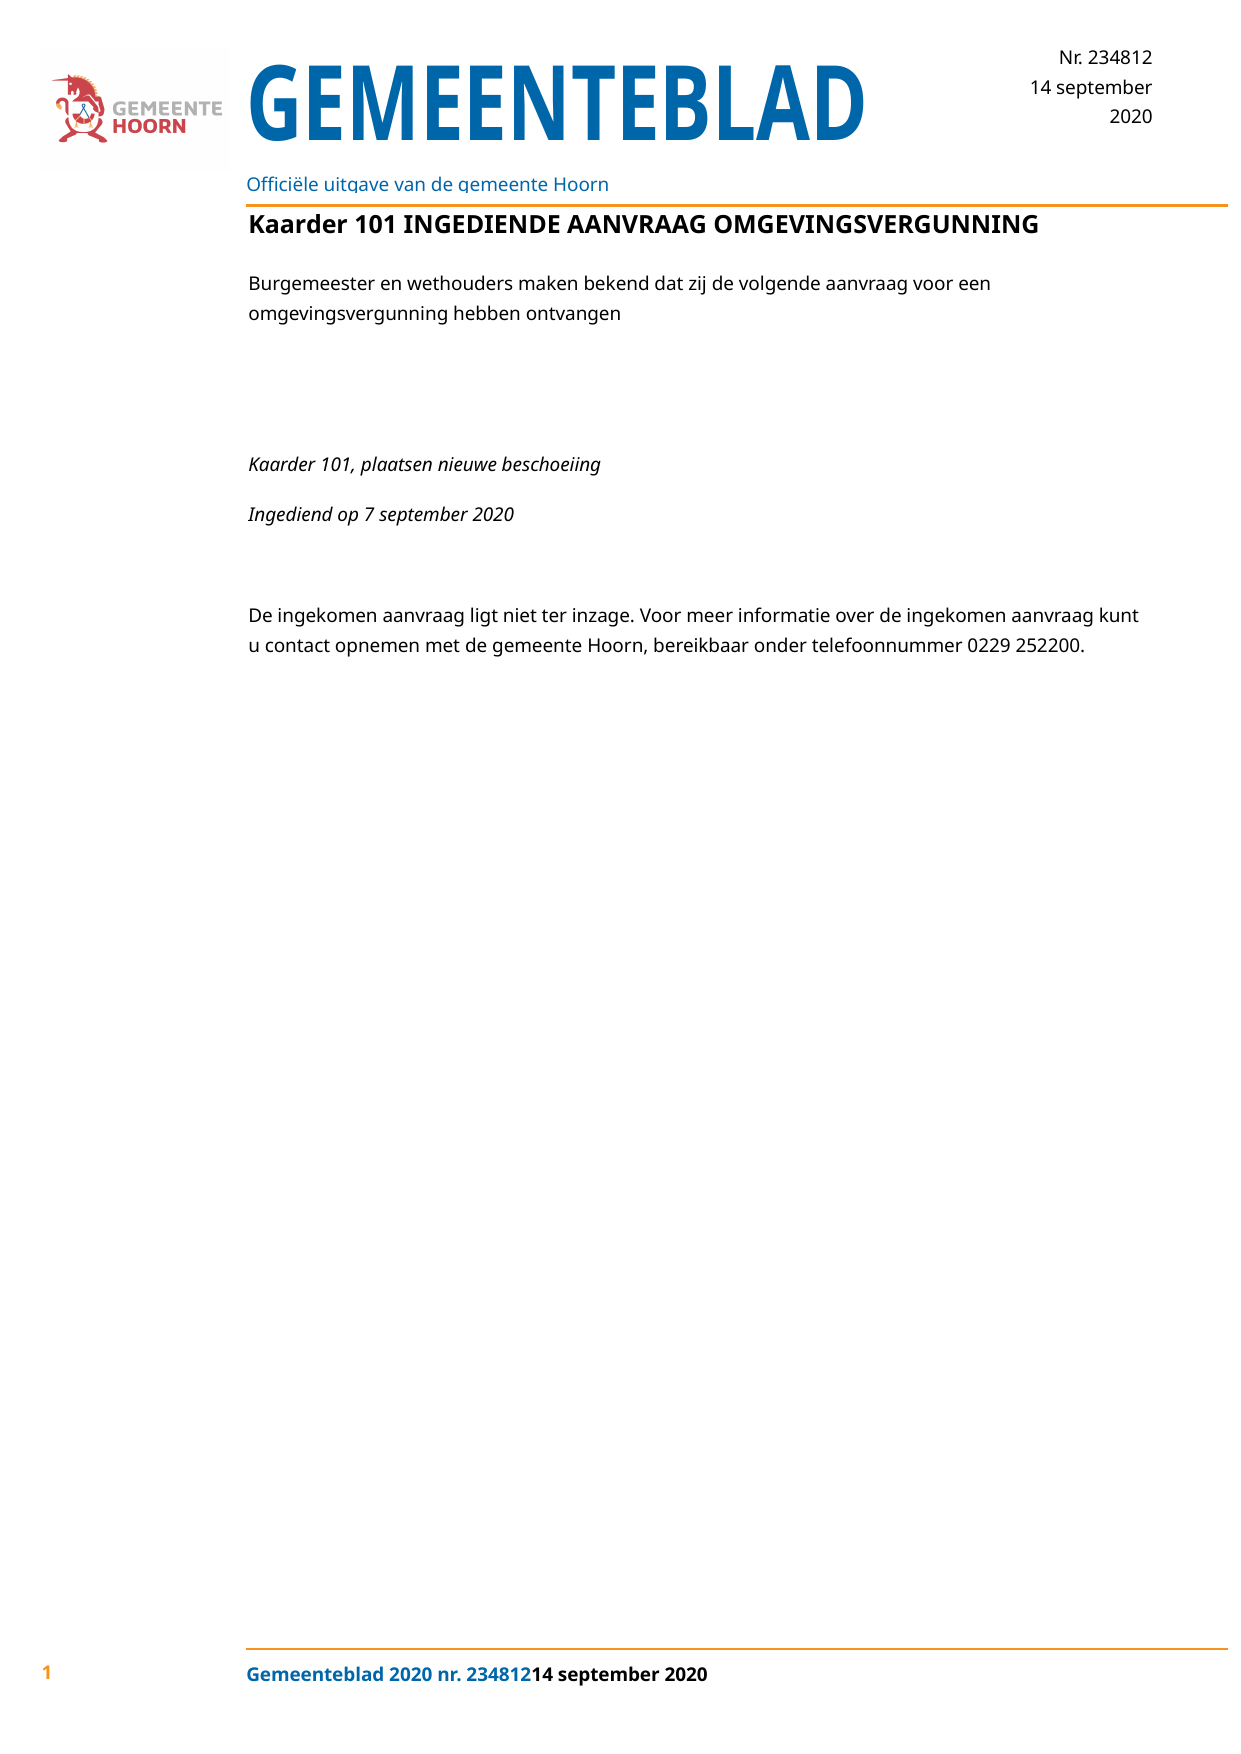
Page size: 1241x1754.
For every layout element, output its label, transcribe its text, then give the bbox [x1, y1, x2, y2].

picture [41, 47, 231, 172]
text De ingekomen aanvraag ligt niet ter inzage. Voor meer informatie over de ingekomen aanvraag kunt u contact opnemen met de gemeente Hoorn, bereikbaar onder telefoonnummer 0229 252200. [248, 602, 1152, 658]
text Kaarder 101 INGEDIENDE AANVRAAG OMGEVINGSVERGUNNING [248, 207, 1152, 241]
text Burgemeester en wethouders maken bekend dat zij de volgende aanvraag voor een omgevingsvergunning hebben ontvangen [248, 270, 1152, 326]
text Kaarder 101, plaatsen nieuwe beschoeiing [248, 451, 1152, 477]
text Ingediend op 7 september 2020 [248, 502, 1152, 527]
